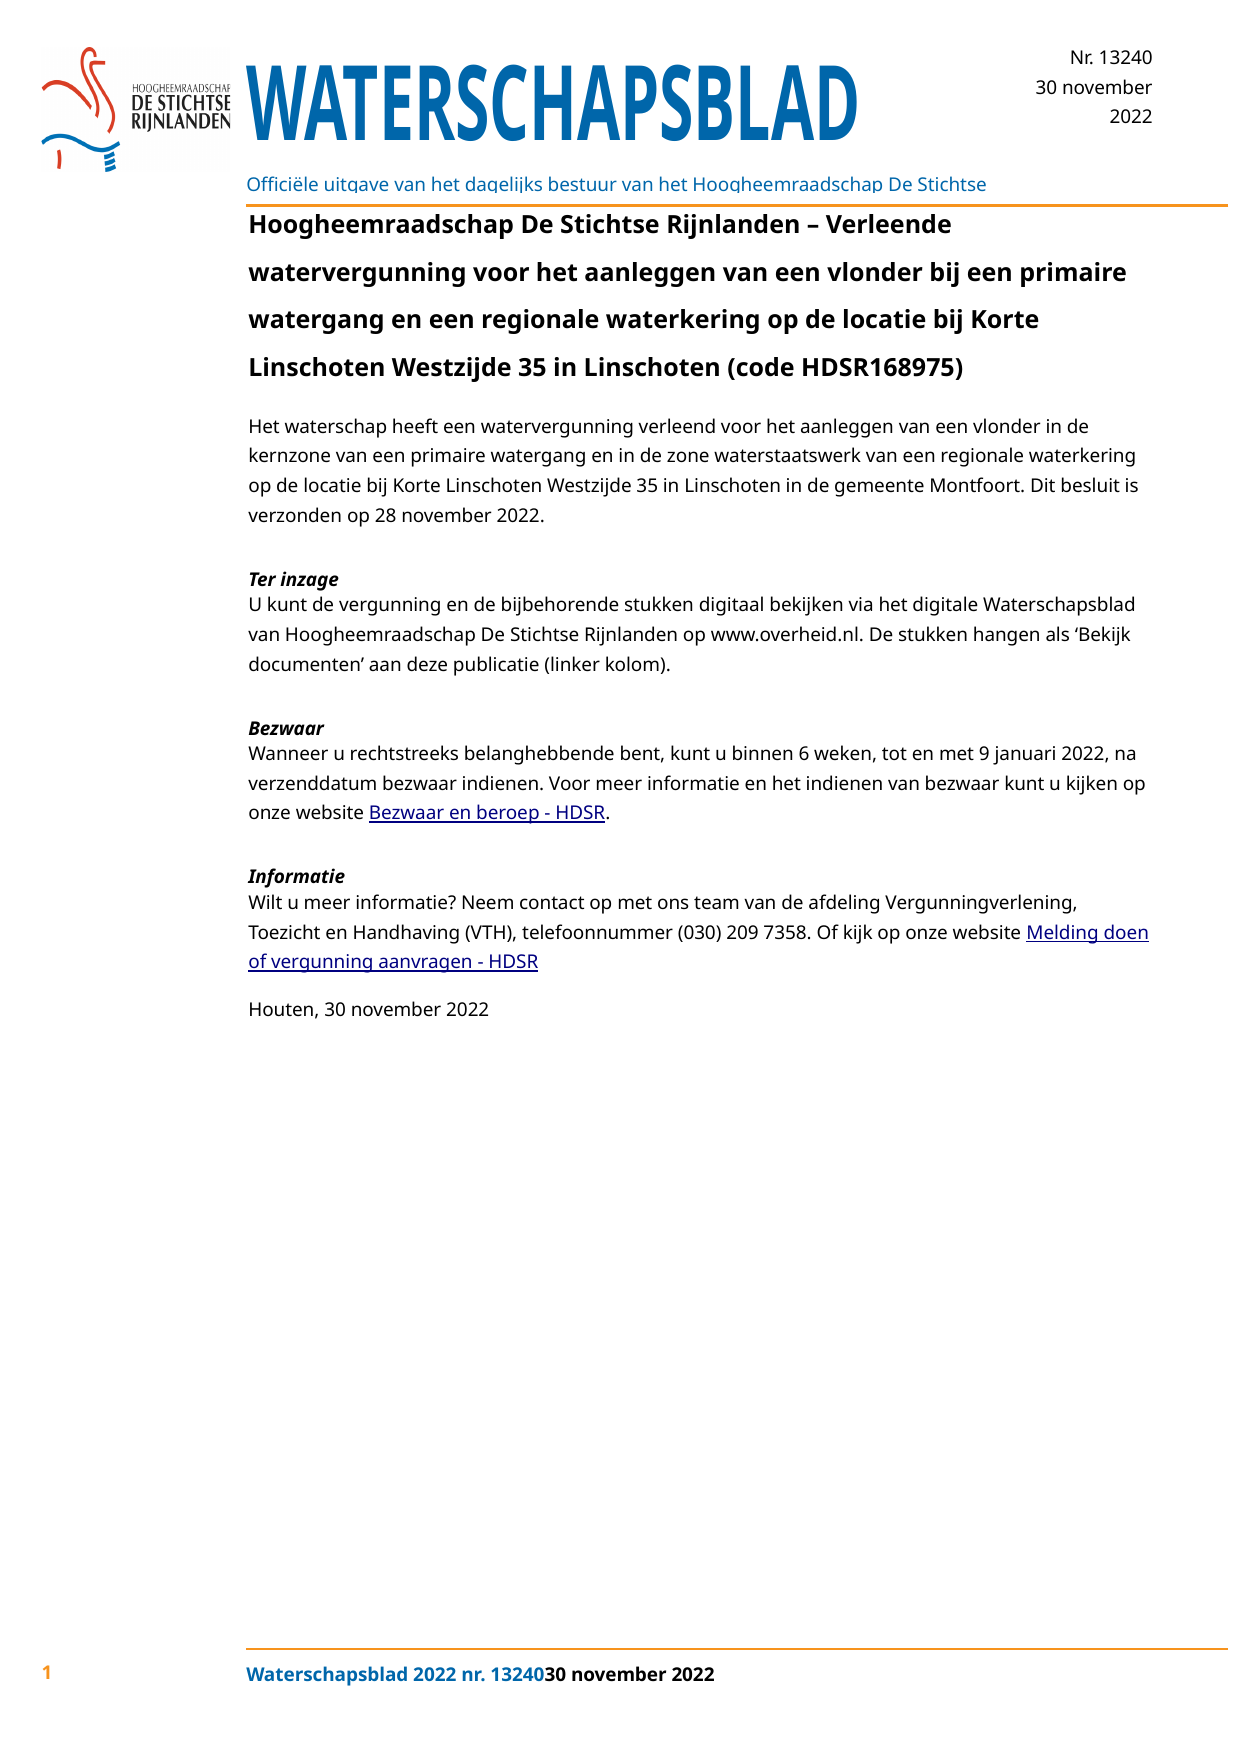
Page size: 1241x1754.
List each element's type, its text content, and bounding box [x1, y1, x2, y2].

text Informatie [248, 863, 1152, 889]
picture [41, 47, 231, 172]
text Hoogheemraadschap De Stichtse Rijnlanden – Verleende watervergunning voor het aanleggen van een vlonder bij een primaire watergang en een regionale waterkering op de locatie bij Korte Linschoten Westzijde 35 in Linschoten (code HDSR168975) [248, 207, 1152, 384]
text Wanneer u rechtstreeks belanghebbende bent, kunt u binnen 6 weken, tot en met 9 januari 2022, na verzenddatum bezwaar indienen. Voor meer informatie en het indienen van bezwaar kunt u kijken op onze website Bezwaar en beroep - HDSR. [248, 740, 1152, 825]
text Ter inzage [248, 566, 1152, 592]
text Het waterschap heeft een watervergunning verleend voor het aanleggen van een vlonder in de kernzone van een primaire watergang en in de zone waterstaatswerk van een regionale waterkering op de locatie bij Korte Linschoten Westzijde 35 in Linschoten in de gemeente Montfoort. Dit besluit is verzonden op 28 november 2022. [248, 413, 1152, 528]
text Wilt u meer informatie? Neem contact op met ons team van de afdeling Vergunningverlening, Toezicht en Handhaving (VTH), telefoonnummer (030) 209 7358. Of kijk op onze website Melding doen of vergunning aanvragen - HDSR [248, 889, 1152, 974]
text Bezwaar [248, 715, 1152, 740]
text U kunt de vergunning en de bijbehorende stukken digitaal bekijken via het digitale Waterschapsblad van Hoogheemraadschap De Stichtse Rijnlanden op www.overheid.nl. De stukken hangen als ‘Bekijk documenten’ aan deze publicatie (linker kolom). [248, 592, 1152, 676]
text Houten, 30 november 2022 [248, 996, 1152, 1022]
